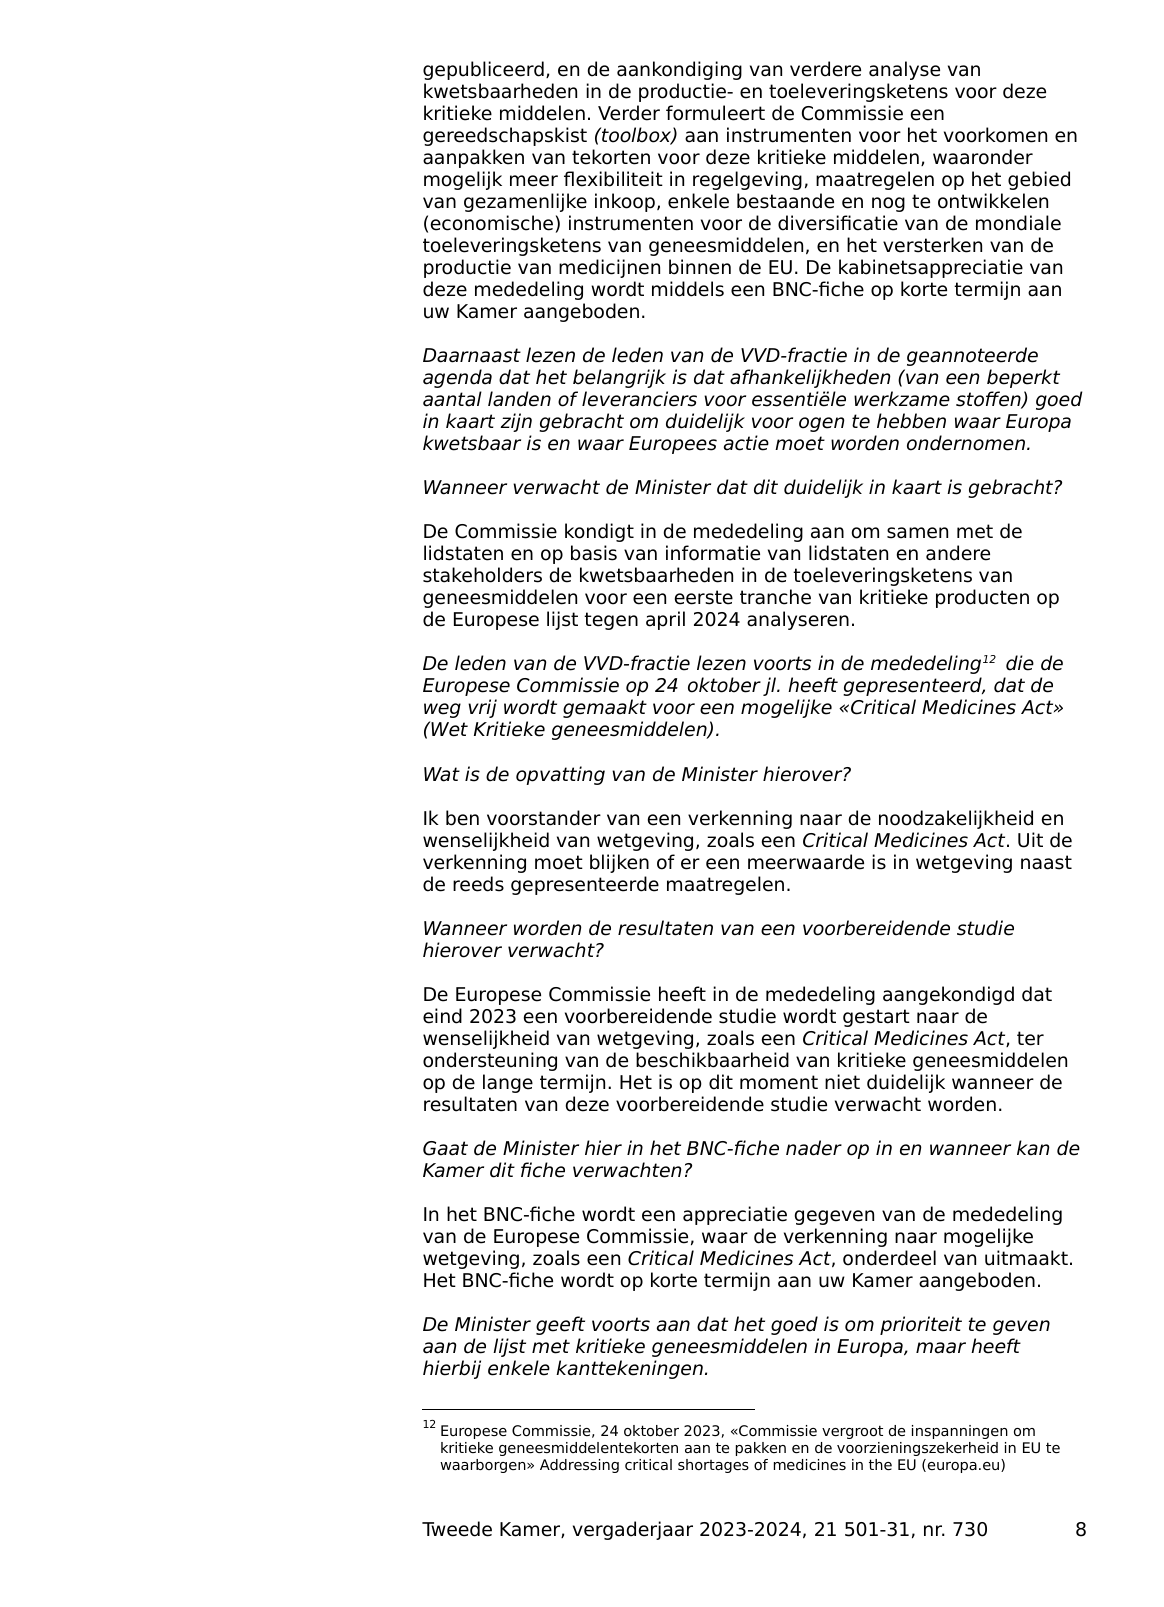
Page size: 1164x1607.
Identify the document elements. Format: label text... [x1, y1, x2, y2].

text De Commissie kondigt in de mededeling aan om samen met de lidstaten en op basis van informatie van lidstaten en andere stakeholders de kwetsbaarheden in de toeleveringsketens van geneesmiddelen voor een eerste tranche van kritieke producten op de Europese lijst tegen april 2024 analyseren. [422, 521, 1087, 631]
text De leden van de VVD-fractie lezen voorts in de mededeling die de Europese Commissie op 24 oktober jl. heeft gepresenteerd, dat de weg vrij wordt gemaakt voor een mogelijke «Critical Medicines Act» (Wet Kritieke geneesmiddelen). [422, 653, 1087, 741]
text De Europese Commissie heeft in de mededeling aangekondigd dat eind 2023 een voorbereidende studie wordt gestart naar de wenselijkheid van wetgeving, zoals een Critical Medicines Act, ter ondersteuning van de beschikbaarheid van kritieke geneesmiddelen op de lange termijn. Het is op dit moment niet duidelijk wanneer de resultaten van deze voorbereidende studie verwacht worden. [422, 984, 1087, 1116]
text gepubliceerd, en de aankondiging van verdere analyse van kwetsbaarheden in de productie- en toeleveringsketens voor deze kritieke middelen. Verder formuleert de Commissie een gereedschapskist (toolbox) aan instrumenten voor het voorkomen en aanpakken van tekorten voor deze kritieke middelen, waaronder mogelijk meer flexibiliteit in regelgeving, maatregelen op het gebied van gezamenlijke inkoop, enkele bestaande en nog te ontwikkelen (economische) instrumenten voor de diversificatie van de mondiale toeleveringsketens van geneesmiddelen, en het versterken van de productie van medicijnen binnen de EU. De kabinetsappreciatie van deze mededeling wordt middels een BNC-fiche op korte termijn aan uw Kamer aangeboden. [422, 59, 1087, 323]
text De Minister geeft voorts aan dat het goed is om prioriteit te geven aan de lijst met kritieke geneesmiddelen in Europa, maar heeft hierbij enkele kanttekeningen. [422, 1314, 1087, 1380]
text Daarnaast lezen de leden van de VVD-fractie in de geannoteerde agenda dat het belangrijk is dat afhankelijkheden (van een beperkt aantal landen of leveranciers voor essentiële werkzame stoffen) goed in kaart zijn gebracht om duidelijk voor ogen te hebben waar Europa kwetsbaar is en waar Europees actie moet worden ondernomen. [422, 345, 1087, 455]
text Europese Commissie, 24 oktober 2023, «Commissie vergroot de inspanningen om kritieke geneesmiddelentekorten aan te pakken en de voorzieningszekerheid in EU te waarborgen» Addressing critical shortages of medicines in the EU (europa.eu) [422, 1418, 1087, 1474]
text In het BNC-fiche wordt een appreciatie gegeven van de mededeling van de Europese Commissie, waar de verkenning naar mogelijke wetgeving, zoals een Critical Medicines Act, onderdeel van uitmaakt. Het BNC-fiche wordt op korte termijn aan uw Kamer aangeboden. [422, 1204, 1087, 1292]
text Wat is de opvatting van de Minister hierover? [422, 763, 1087, 785]
text Wanneer worden de resultaten van een voorbereidende studie hierover verwacht? [422, 918, 1087, 962]
text Wanneer verwacht de Minister dat dit duidelijk in kaart is gebracht? [422, 477, 1087, 499]
text Ik ben voorstander van een verkenning naar de noodzakelijkheid en wenselijkheid van wetgeving, zoals een Critical Medicines Act. Uit de verkenning moet blijken of er een meerwaarde is in wetgeving naast de reeds gepresenteerde maatregelen. [422, 808, 1087, 896]
text Gaat de Minister hier in het BNC-fiche nader op in en wanneer kan de Kamer dit fiche verwachten? [422, 1138, 1087, 1182]
